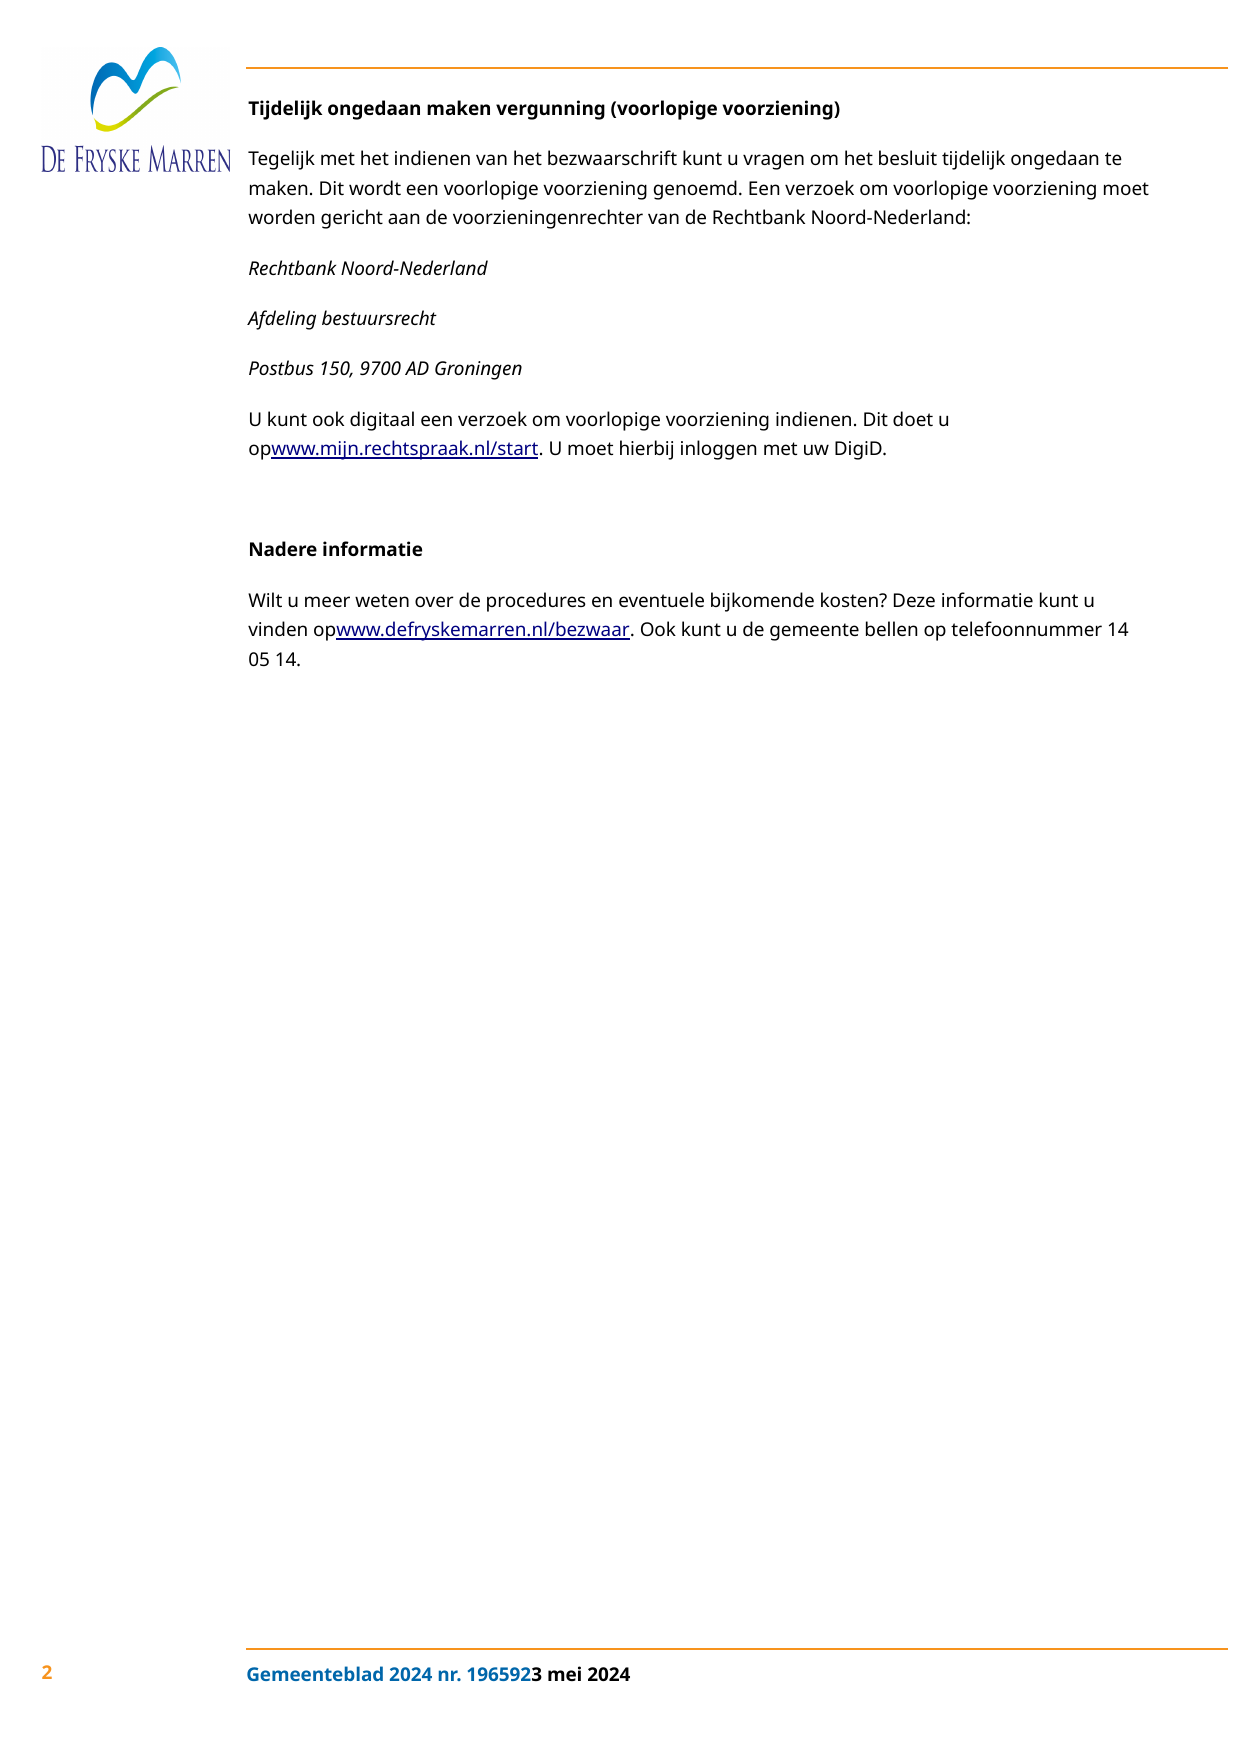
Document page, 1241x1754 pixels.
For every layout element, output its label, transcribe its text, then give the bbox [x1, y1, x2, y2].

text U kunt ook digitaal een verzoek om voorlopige voorziening indienen. Dit doet u opwww.mijn.rechtspraak.nl/start. U moet hierbij inloggen met uw DigiD. [248, 406, 1152, 461]
text Rechtbank Noord-Nederland [248, 255, 1152, 281]
text Nadere informatie [248, 536, 1152, 562]
text Wilt u meer weten over de procedures en eventuele bijkomende kosten? Deze informatie kunt u vinden opwww.defryskemarren.nl/bezwaar. Ook kunt u de gemeente bellen op telefoonnummer 14 05 14. [248, 587, 1152, 672]
picture [41, 47, 231, 172]
text Tegelijk met het indienen van het bezwaarschrift kunt u vragen om het besluit tijdelijk ongedaan te maken. Dit wordt een voorlopige voorziening genoemd. Een verzoek om voorlopige voorziening moet worden gericht aan de voorzieningenrechter van de Rechtbank Noord-Nederland: [248, 145, 1152, 230]
text Afdeling bestuursrecht [248, 305, 1152, 331]
text Tijdelijk ongedaan maken vergunning (voorlopige voorziening) [248, 95, 1152, 121]
text Postbus 150, 9700 AD Groningen [248, 356, 1152, 381]
